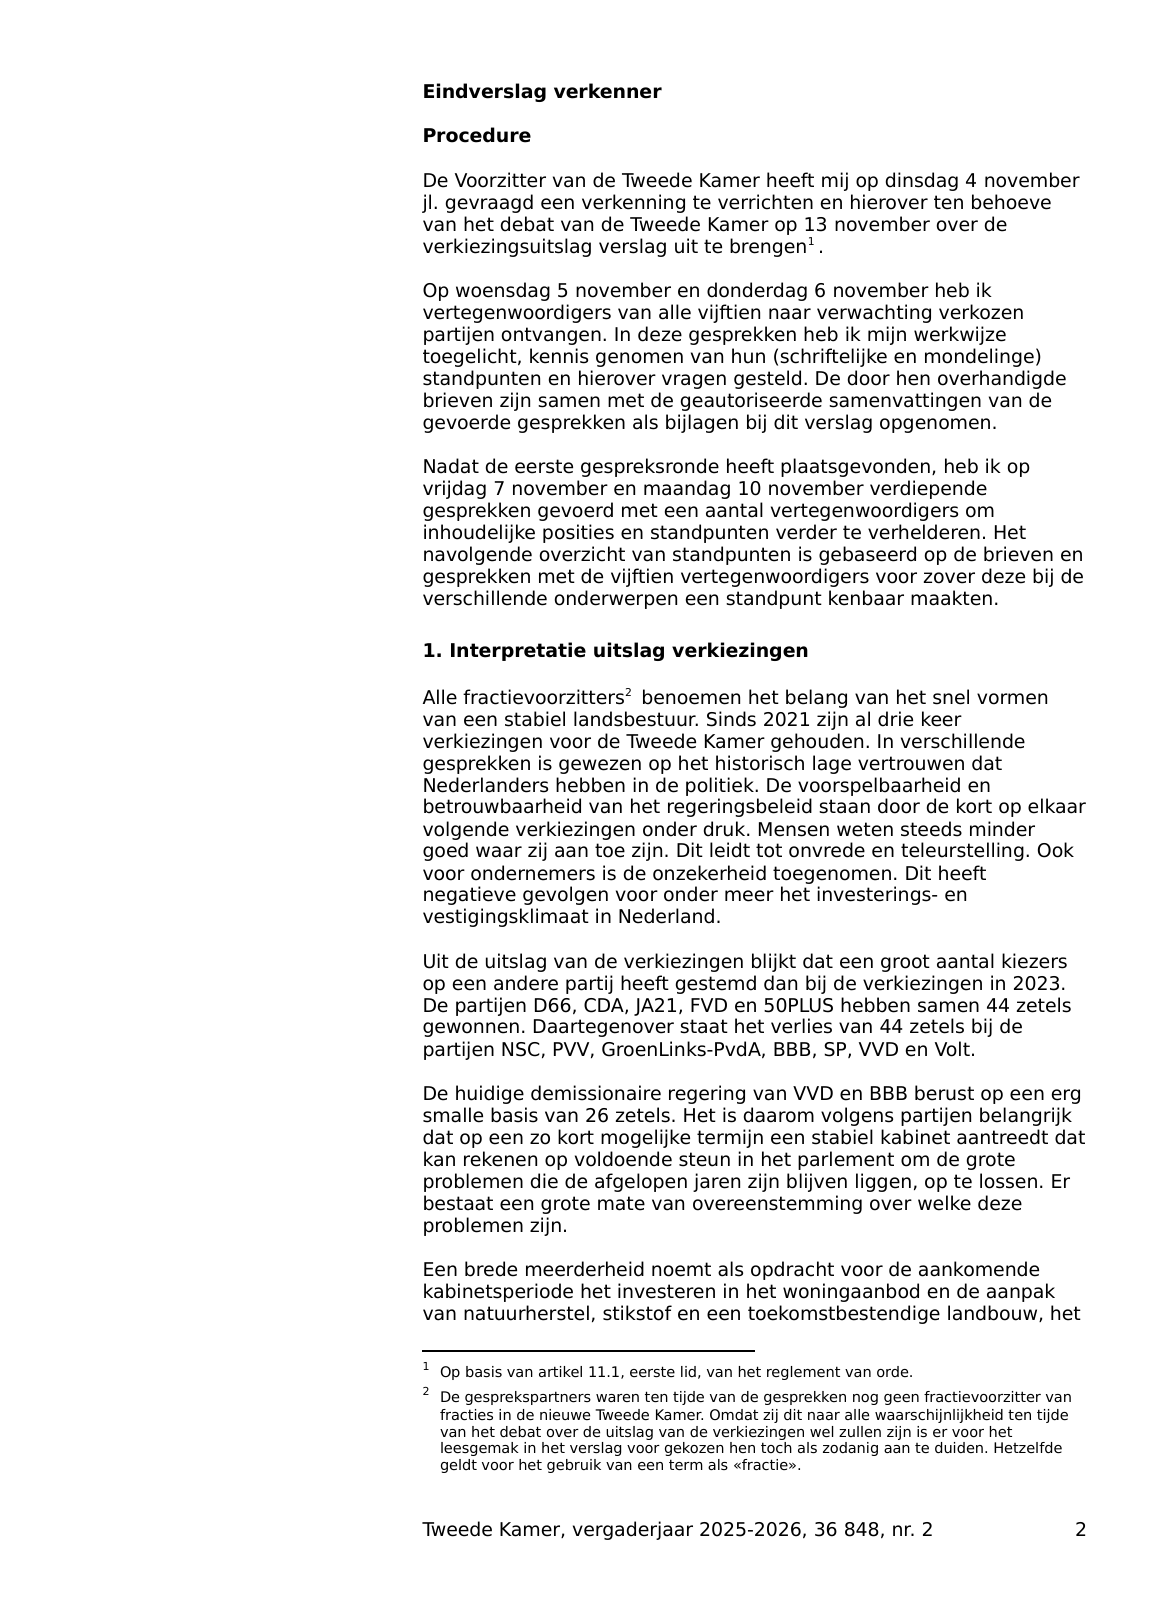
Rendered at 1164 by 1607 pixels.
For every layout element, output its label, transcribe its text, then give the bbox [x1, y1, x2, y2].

text Op woensdag 5 november en donderdag 6 november heb ik vertegenwoordigers van alle vijftien naar verwachting verkozen partijen ontvangen. In deze gesprekken heb ik mijn werkwijze toegelicht, kennis genomen van hun (schriftelijke en mondelinge) standpunten en hierover vragen gesteld. De door hen overhandigde brieven zijn samen met de geautoriseerde samenvattingen van de gevoerde gesprekken als bijlagen bij dit verslag opgenomen. [422, 280, 1087, 433]
text De Voorzitter van de Tweede Kamer heeft mij op dinsdag 4 november jl. gevraagd een verkenning te verrichten en hierover ten behoeve van het debat van de Tweede Kamer op 13 november over de verkiezingsuitslag verslag uit te brengen. [422, 169, 1087, 257]
subtitle Procedure [422, 125, 1087, 147]
text Op basis van artikel 11.1, eerste lid, van het reglement van orde. [422, 1360, 1087, 1382]
text De huidige demissionaire regering van VVD en BBB berust op een erg smalle basis van 26 zetels. Het is daarom volgens partijen belangrijk dat op een zo kort mogelijke termijn een stabiel kabinet aantreedt dat kan rekenen op voldoende steun in het parlement om de grote problemen die de afgelopen jaren zijn blijven liggen, op te lossen. Er bestaat een grote mate van overeenstemming over welke deze problemen zijn. [422, 1083, 1087, 1236]
subtitle 1. Interpretatie uitslag verkiezingen [422, 639, 1087, 662]
text Een brede meerderheid noemt als opdracht voor de aankomende kabinetsperiode het investeren in het woningaanbod en de aanpak van natuurherstel, stikstof en een toekomstbestendige landbouw, het [422, 1259, 1087, 1324]
text De gesprekspartners waren ten tijde van de gesprekken nog geen fractievoorzitter van fracties in de nieuwe Tweede Kamer. Omdat zij dit naar alle waarschijnlijkheid ten tijde van het debat over de uitslag van de verkiezingen wel zullen zijn is er voor het leesgemak in het verslag voor gekozen hen toch als zodanig aan te duiden. Hetzelfde geldt voor het gebruik van een term als «fractie». [422, 1385, 1087, 1474]
text Uit de uitslag van de verkiezingen blijkt dat een groot aantal kiezers op een andere partij heeft gestemd dan bij de verkiezingen in 2023. De partijen D66, CDA, JA21, FVD en 50PLUS hebben samen 44 zetels gewonnen. Daartegenover staat het verlies van 44 zetels bij de partijen NSC, PVV, GroenLinks-PvdA, BBB, SP, VVD en Volt. [422, 951, 1087, 1060]
subtitle Eindverslag verkenner [422, 81, 1087, 103]
text Nadat de eerste gespreksronde heeft plaatsgevonden, heb ik op vrijdag 7 november en maandag 10 november verdiepende gesprekken gevoerd met een aantal vertegenwoordigers om inhoudelijke posities en standpunten verder te verhelderen. Het navolgende overzicht van standpunten is gebaseerd op de brieven en gesprekken met de vijftien vertegenwoordigers voor zover deze bij de verschillende onderwerpen een standpunt kenbaar maakten. [422, 456, 1087, 609]
text Alle fractievoorzitters benoemen het belang van het snel vormen van een stabiel landsbestuur. Sinds 2021 zijn al drie keer verkiezingen voor de Tweede Kamer gehouden. In verschillende gesprekken is gewezen op het historisch lage vertrouwen dat Nederlanders hebben in de politiek. De voorspelbaarheid en betrouwbaarheid van het regeringsbeleid staan door de kort op elkaar volgende verkiezingen onder druk. Mensen weten steeds minder goed waar zij aan toe zijn. Dit leidt tot onvrede en teleurstelling. Ook voor ondernemers is de onzekerheid toegenomen. Dit heeft negatieve gevolgen voor onder meer het investerings- en vestigingsklimaat in Nederland. [422, 687, 1087, 928]
